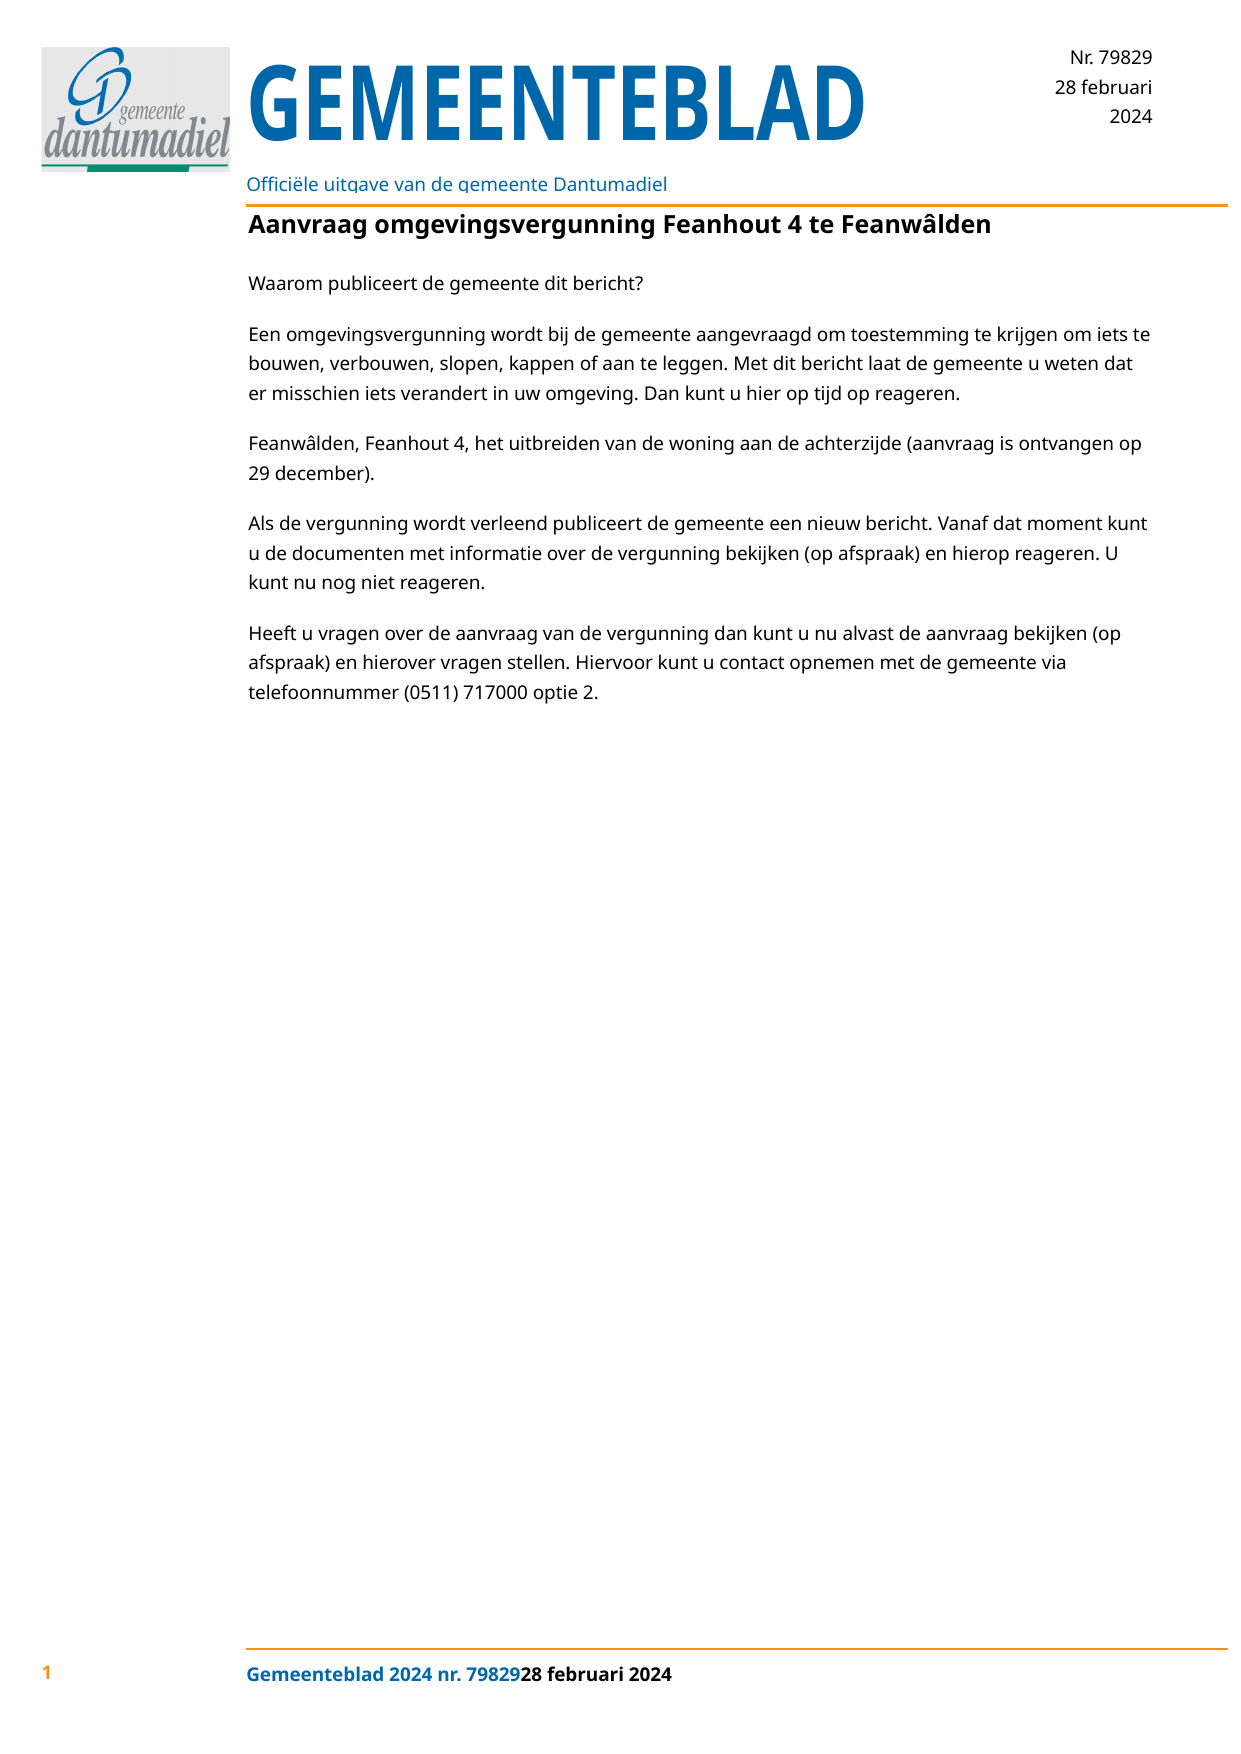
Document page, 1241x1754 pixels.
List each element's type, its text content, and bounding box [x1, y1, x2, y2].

text Feanwâlden, Feanhout 4, het uitbreiden van de woning aan de achterzijde (aanvraag is ontvangen op 29 december). [248, 430, 1152, 486]
text Als de vergunning wordt verleend publiceert de gemeente een nieuw bericht. Vanaf dat moment kunt u de documenten met informatie over de vergunning bekijken (op afspraak) en hierop reageren. U kunt nu nog niet reageren. [248, 510, 1152, 595]
picture [41, 47, 231, 172]
text Heeft u vragen over de aanvraag van de vergunning dan kunt u nu alvast de aanvraag bekijken (op afspraak) en hierover vragen stellen. Hiervoor kunt u contact opnemen met de gemeente via telefoonnummer (0511) 717000 optie 2. [248, 620, 1152, 705]
text Aanvraag omgevingsvergunning Feanhout 4 te Feanwâlden [248, 207, 1152, 241]
text Waarom publiceert de gemeente dit bericht? [248, 270, 1152, 296]
text Een omgevingsvergunning wordt bij de gemeente aangevraagd om toestemming te krijgen om iets te bouwen, verbouwen, slopen, kappen of aan te leggen. Met dit bericht laat de gemeente u weten dat er misschien iets verandert in uw omgeving. Dan kunt u hier op tijd op reageren. [248, 321, 1152, 406]
